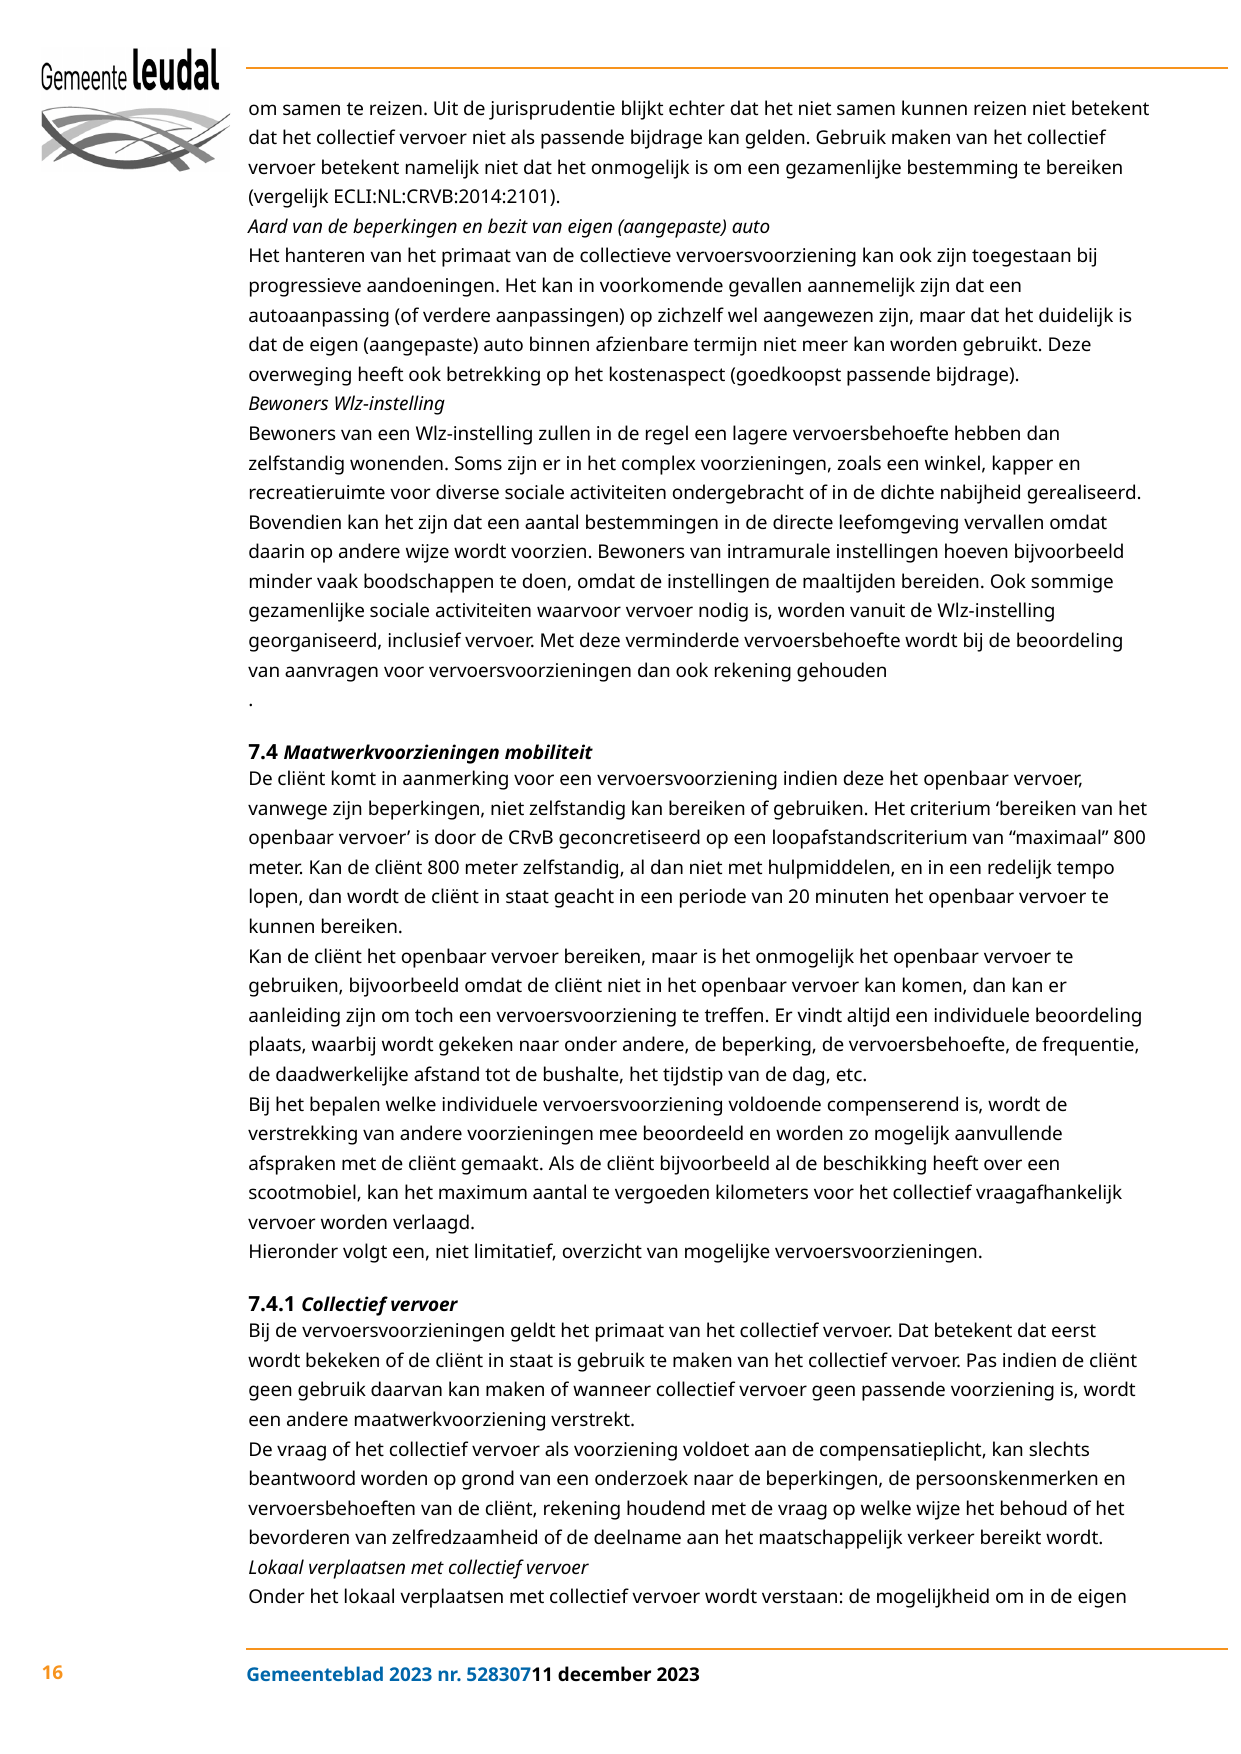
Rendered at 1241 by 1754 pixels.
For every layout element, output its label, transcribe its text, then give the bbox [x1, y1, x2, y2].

text Bij het bepalen welke individuele vervoersvoorziening voldoende compenserend is, wordt de verstrekking van andere voorzieningen mee beoordeeld en worden zo mogelijk aanvullende afspraken met de cliënt gemaakt. Als de cliënt bijvoorbeeld al de beschikking heeft over een scootmobiel, kan het maximum aantal te vergoeden kilometers voor het collectief vraagafhankelijk vervoer worden verlaagd. [248, 1091, 1152, 1235]
text De vraag of het collectief vervoer als voorziening voldoet aan de compensatieplicht, kan slechts beantwoord worden op grond van een onderzoek naar de beperkingen, de persoonskenmerken en vervoersbehoeften van de cliënt, rekening houdend met de vraag op welke wijze het behoud of het bevorderen van zelfredzaamheid of de deelname aan het maatschappelijk verkeer bereikt wordt. [248, 1436, 1152, 1550]
text Bewoners van een Wlz-instelling zullen in de regel een lagere vervoersbehoefte hebben dan zelfstandig wonenden. Soms zijn er in het complex voorzieningen, zoals een winkel, kapper en recreatieruimte voor diverse sociale activiteiten ondergebracht of in de dichte nabijheid gerealiseerd. Bovendien kan het zijn dat een aantal bestemmingen in de directe leefomgeving vervallen omdat daarin op andere wijze wordt voorzien. Bewoners van intramurale instellingen hoeven bijvoorbeeld minder vaak boodschappen te doen, omdat de instellingen de maaltijden bereiden. Ook sommige gezamenlijke sociale activiteiten waarvoor vervoer nodig is, worden vanuit de Wlz-instelling georganiseerd, inclusief vervoer. Met deze verminderde vervoersbehoefte wordt bij de beoordeling van aanvragen voor vervoersvoorzieningen dan ook rekening gehouden [248, 420, 1152, 683]
text Bewoners Wlz-instelling [248, 391, 1152, 416]
text Het hanteren van het primaat van de collectieve vervoersvoorziening kan ook zijn toegestaan bij progressieve aandoeningen. Het kan in voorkomende gevallen aannemelijk zijn dat een autoaanpassing (of verdere aanpassingen) op zichzelf wel aangewezen zijn, maar dat het duidelijk is dat de eigen (aangepaste) auto binnen afzienbare termijn niet meer kan worden gebruikt. Deze overweging heeft ook betrekking op het kostenaspect (goedkoopst passende bijdrage). [248, 243, 1152, 387]
text 7.4.1 Collectief vervoer [248, 1289, 1152, 1317]
text Lokaal verplaatsen met collectief vervoer [248, 1554, 1152, 1580]
text De cliënt komt in aanmerking voor een vervoersvoorziening indien deze het openbaar vervoer, vanwege zijn beperkingen, niet zelfstandig kan bereiken of gebruiken. Het criterium ‘bereiken van het openbaar vervoer’ is door de CRvB geconcretiseerd op een loopafstandscriterium van “maximaal” 800 meter. Kan de cliënt 800 meter zelfstandig, al dan niet met hulpmiddelen, en in een redelijk tempo lopen, dan wordt de cliënt in staat geacht in een periode van 20 minuten het openbaar vervoer te kunnen bereiken. [248, 765, 1152, 939]
text . [248, 686, 1152, 712]
text om samen te reizen. Uit de jurisprudentie blijkt echter dat het niet samen kunnen reizen niet betekent dat het collectief vervoer niet als passende bijdrage kan gelden. Gebruik maken van het collectief vervoer betekent namelijk niet dat het onmogelijk is om een gezamenlijke bestemming te bereiken (vergelijk ECLI:NL:CRVB:2014:2101). [248, 95, 1152, 209]
text 7.4 Maatwerkvoorzieningen mobiliteit [248, 737, 1152, 765]
picture [41, 47, 231, 172]
text Aard van de beperkingen en bezit van eigen (aangepaste) auto [248, 213, 1152, 239]
text Hieronder volgt een, niet limitatief, overzicht van mogelijke vervoersvoorzieningen. [248, 1239, 1152, 1264]
text Kan de cliënt het openbaar vervoer bereiken, maar is het onmogelijk het openbaar vervoer te gebruiken, bijvoorbeeld omdat de cliënt niet in het openbaar vervoer kan komen, dan kan er aanleiding zijn om toch een vervoersvoorziening te treffen. Er vindt altijd een individuele beoordeling plaats, waarbij wordt gekeken naar onder andere, de beperking, de vervoersbehoefte, de frequentie, de daadwerkelijke afstand tot de bushalte, het tijdstip van de dag, etc. [248, 943, 1152, 1087]
text Bij de vervoersvoorzieningen geldt het primaat van het collectief vervoer. Dat betekent dat eerst wordt bekeken of de cliënt in staat is gebruik te maken van het collectief vervoer. Pas indien de cliënt geen gebruik daarvan kan maken of wanneer collectief vervoer geen passende voorziening is, wordt een andere maatwerkvoorziening verstrekt. [248, 1317, 1152, 1432]
text Onder het lokaal verplaatsen met collectief vervoer wordt verstaan: de mogelijkheid om in de eigen [248, 1584, 1152, 1609]
